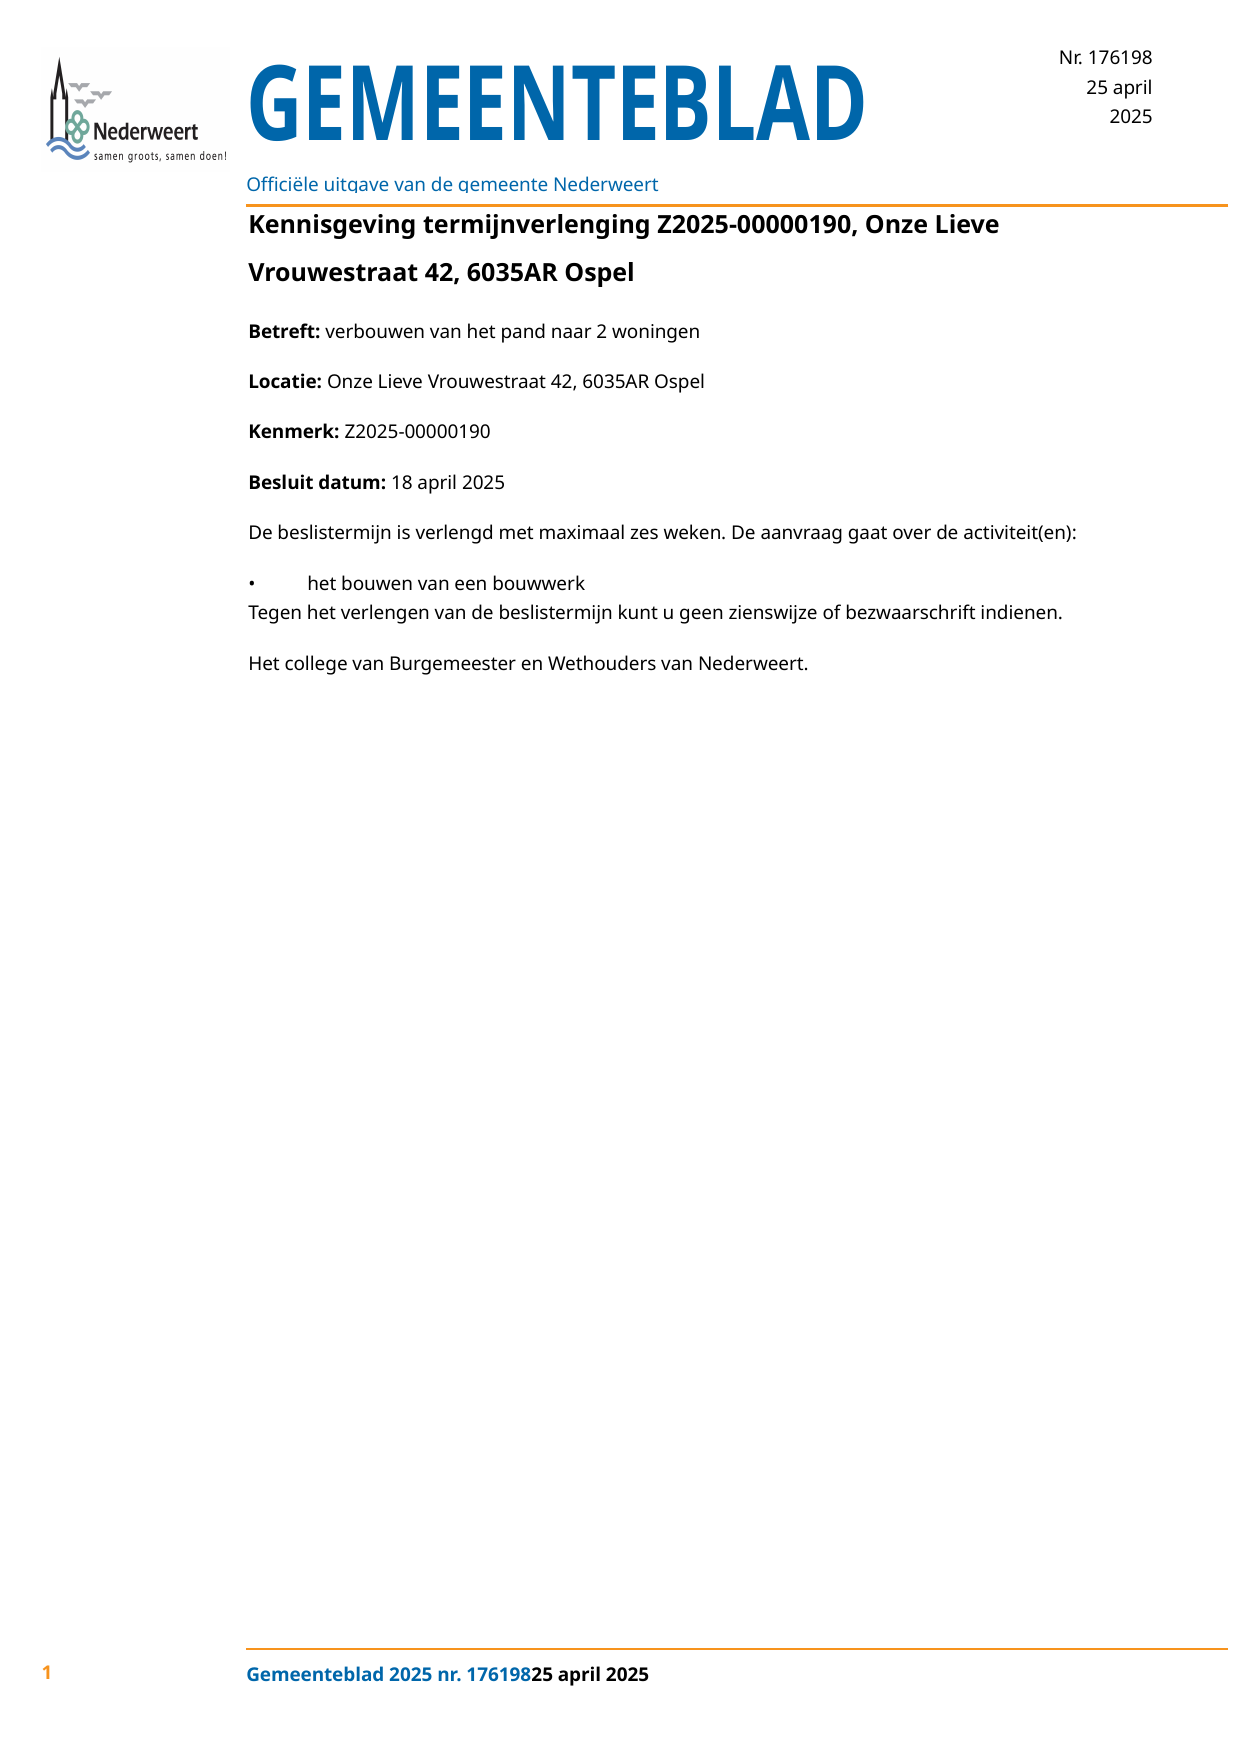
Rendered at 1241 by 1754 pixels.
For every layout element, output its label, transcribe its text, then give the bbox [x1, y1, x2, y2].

text Besluit datum: 18 april 2025 [248, 469, 1152, 495]
text Tegen het verlengen van de beslistermijn kunt u geen zienswijze of bezwaarschrift indienen. [248, 599, 1152, 625]
text Het college van Burgemeester en Wethouders van Nederweert. [248, 650, 1152, 676]
text De beslistermijn is verlengd met maximaal zes weken. De aanvraag gaat over de activiteit(en): [248, 519, 1152, 545]
text Betreft: verbouwen van het pand naar 2 woningen [248, 318, 1152, 344]
text Kennisgeving termijnverlenging Z2025-00000190, Onze Lieve Vrouwestraat 42, 6035AR Ospel [248, 207, 1152, 288]
list het bouwen van een bouwwerk [248, 570, 1152, 596]
text Locatie: Onze Lieve Vrouwestraat 42, 6035AR Ospel [248, 368, 1152, 394]
text Kenmerk: Z2025-00000190 [248, 419, 1152, 444]
picture [41, 47, 231, 172]
